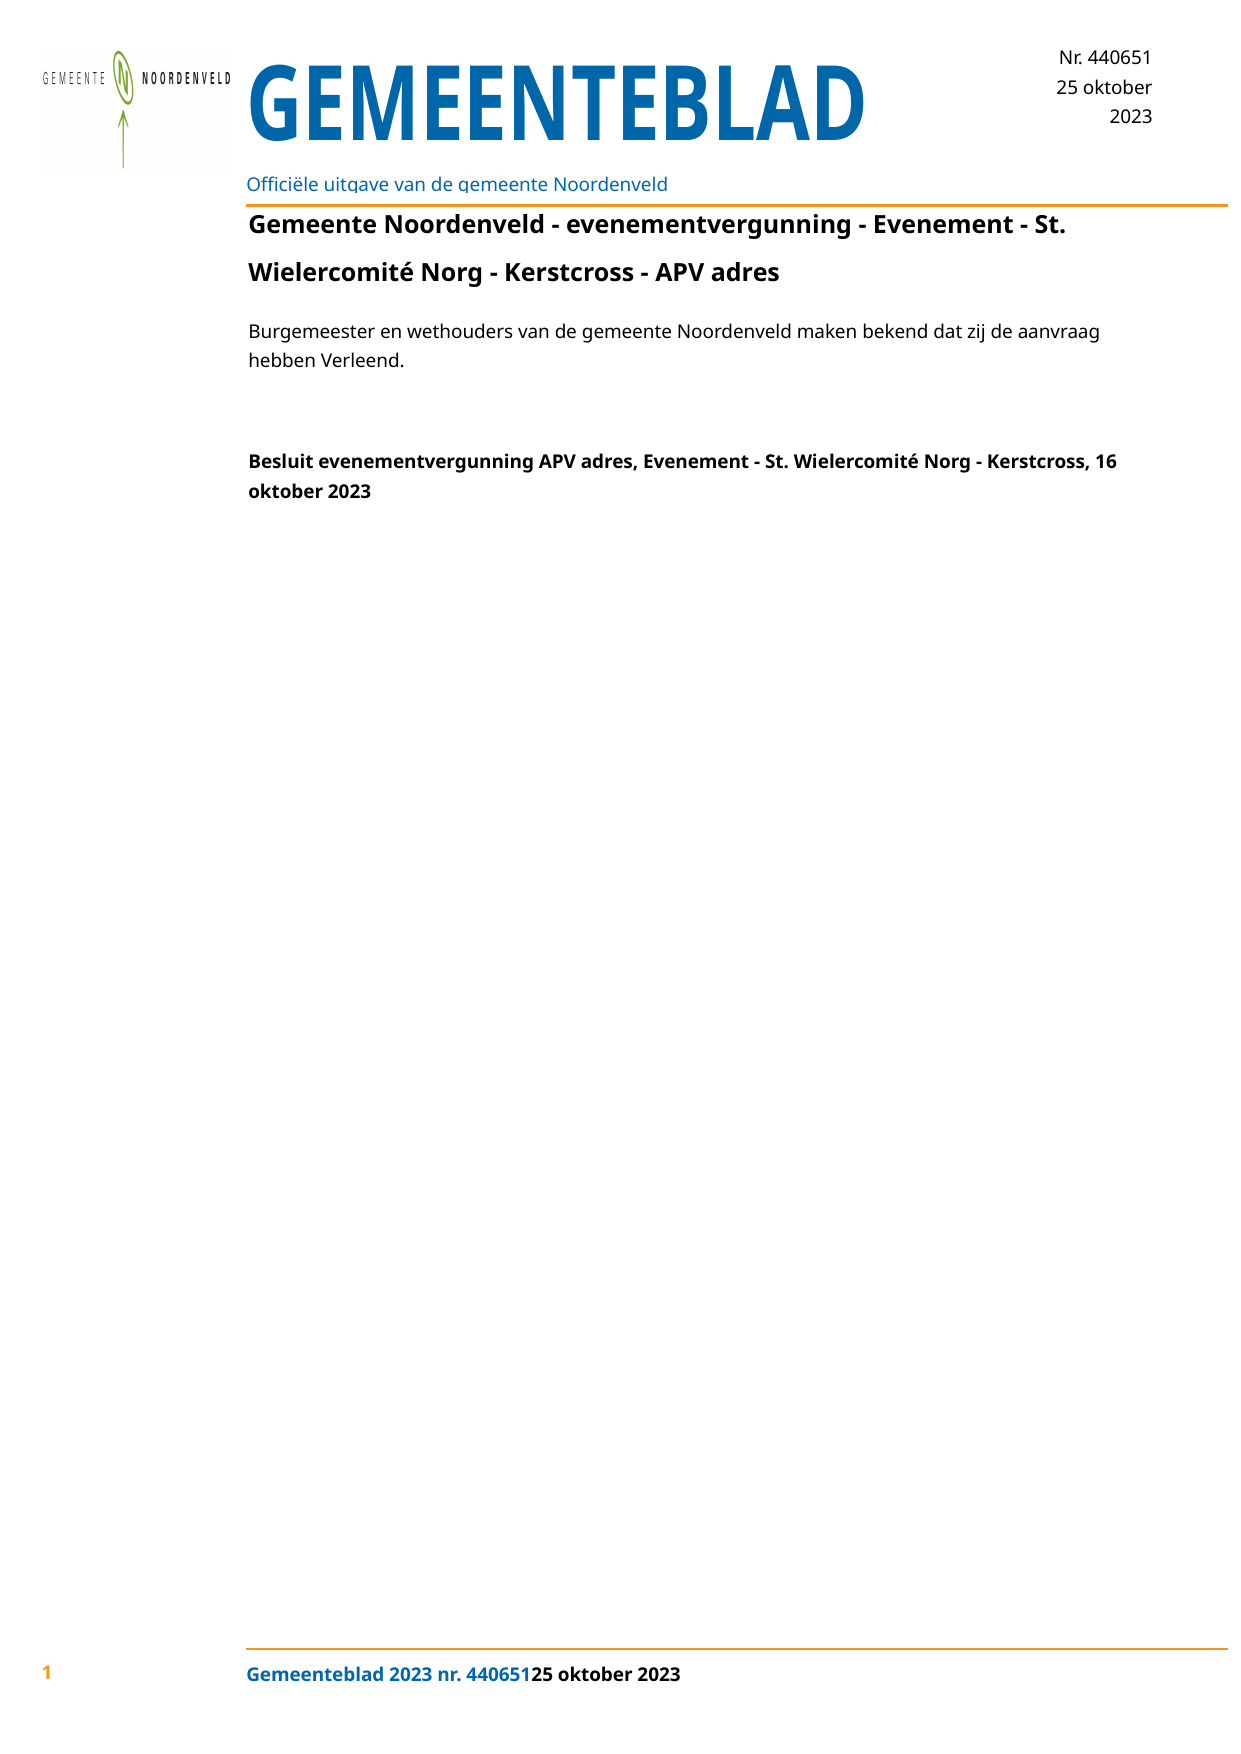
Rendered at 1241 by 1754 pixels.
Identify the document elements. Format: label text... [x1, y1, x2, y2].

picture [41, 47, 231, 172]
text Gemeente Noordenveld - evenementvergunning - Evenement - St. Wielercomité Norg - Kerstcross - APV adres [248, 207, 1152, 288]
text Burgemeester en wethouders van de gemeente Noordenveld maken bekend dat zij de aanvraag hebben Verleend. [248, 318, 1152, 373]
text Besluit evenementvergunning APV adres, Evenement - St. Wielercomité Norg - Kerstcross, 16 oktober 2023 [248, 448, 1152, 504]
